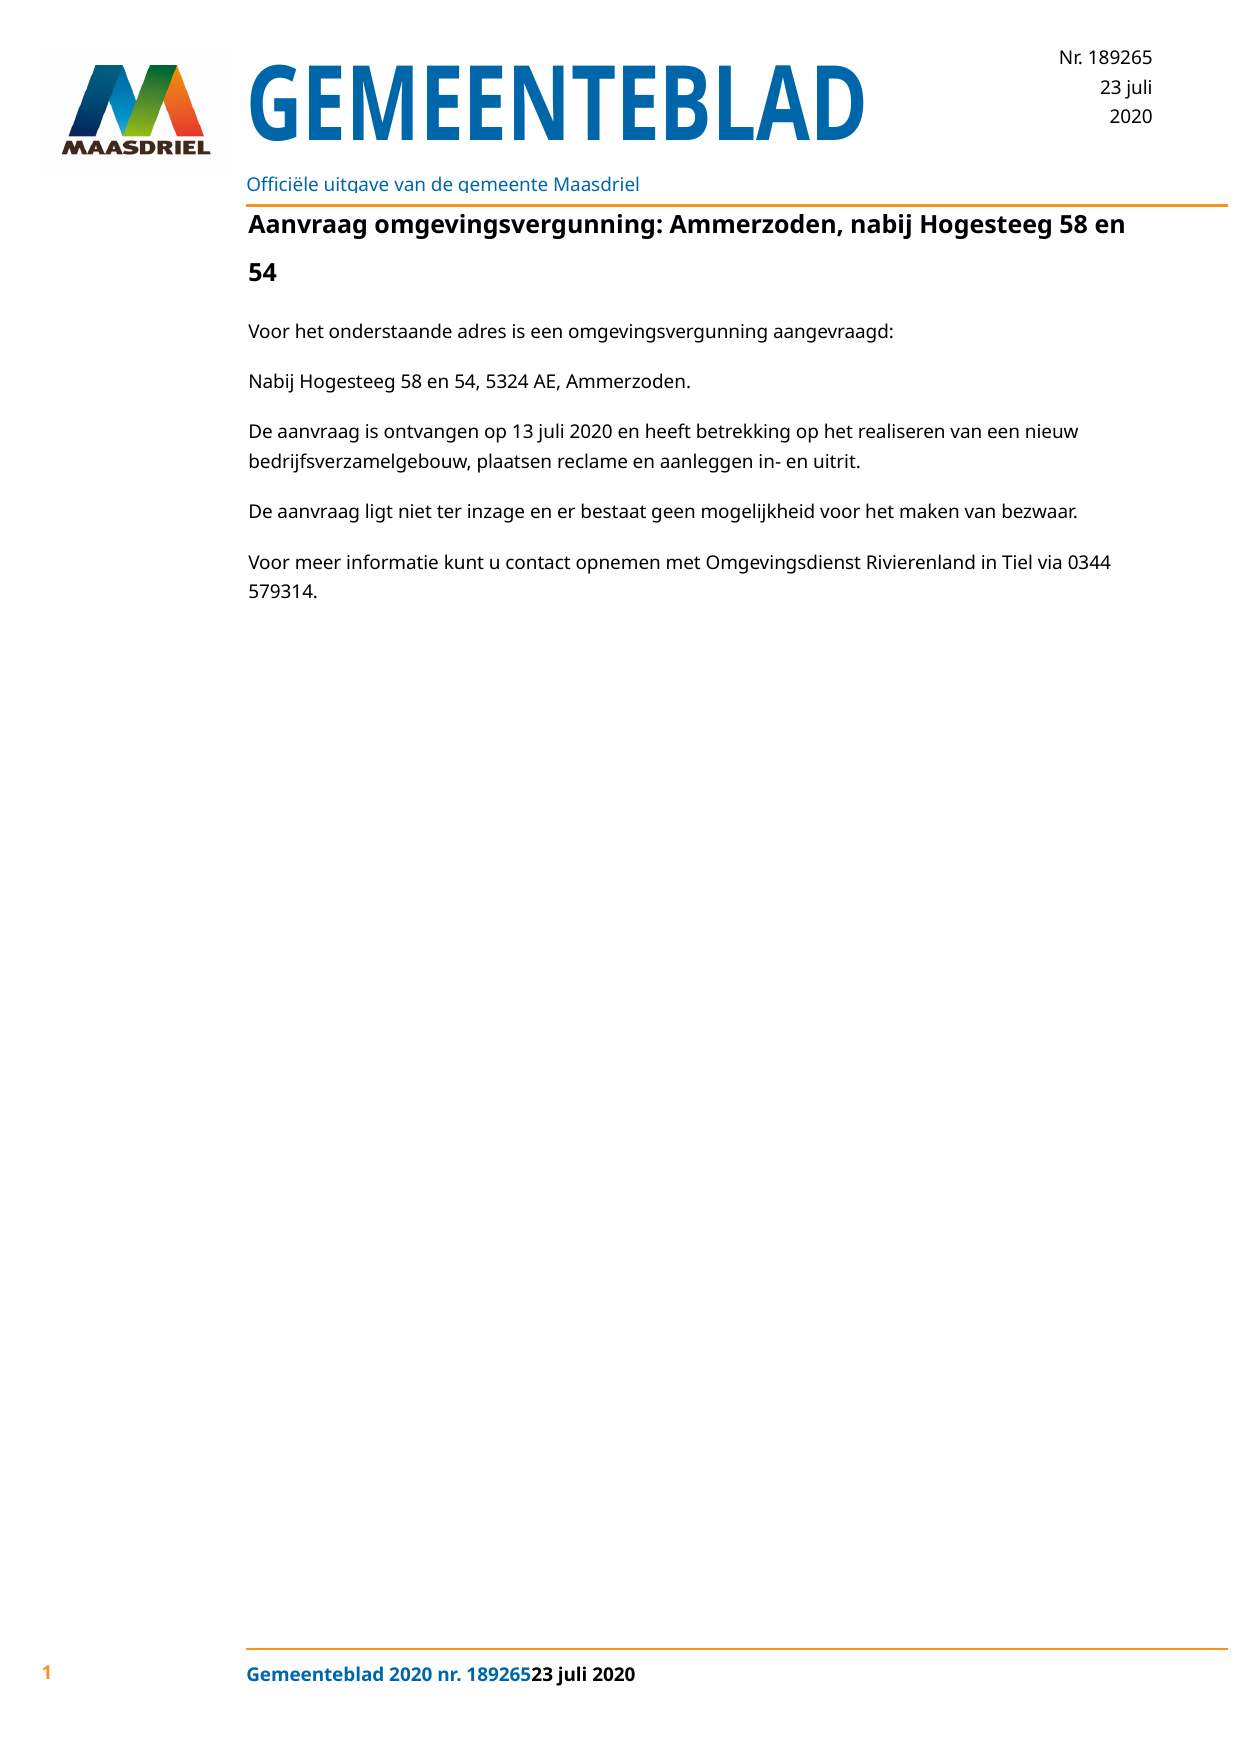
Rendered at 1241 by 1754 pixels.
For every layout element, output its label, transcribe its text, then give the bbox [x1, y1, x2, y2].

picture [41, 47, 231, 172]
text Voor het onderstaande adres is een omgevingsvergunning aangevraagd: [248, 318, 1152, 344]
text Aanvraag omgevingsvergunning: Ammerzoden, nabij Hogesteeg 58 en 54 [248, 207, 1152, 288]
text Voor meer informatie kunt u contact opnemen met Omgevingsdienst Rivierenland in Tiel via 0344 579314. [248, 549, 1152, 604]
text Nabij Hogesteeg 58 en 54, 5324 AE, Ammerzoden. [248, 368, 1152, 394]
text De aanvraag is ontvangen op 13 juli 2020 en heeft betrekking op het realiseren van een nieuw bedrijfsverzamelgebouw, plaatsen reclame en aanleggen in- en uitrit. [248, 419, 1152, 474]
text De aanvraag ligt niet ter inzage en er bestaat geen mogelijkheid voor het maken van bezwaar. [248, 499, 1152, 524]
